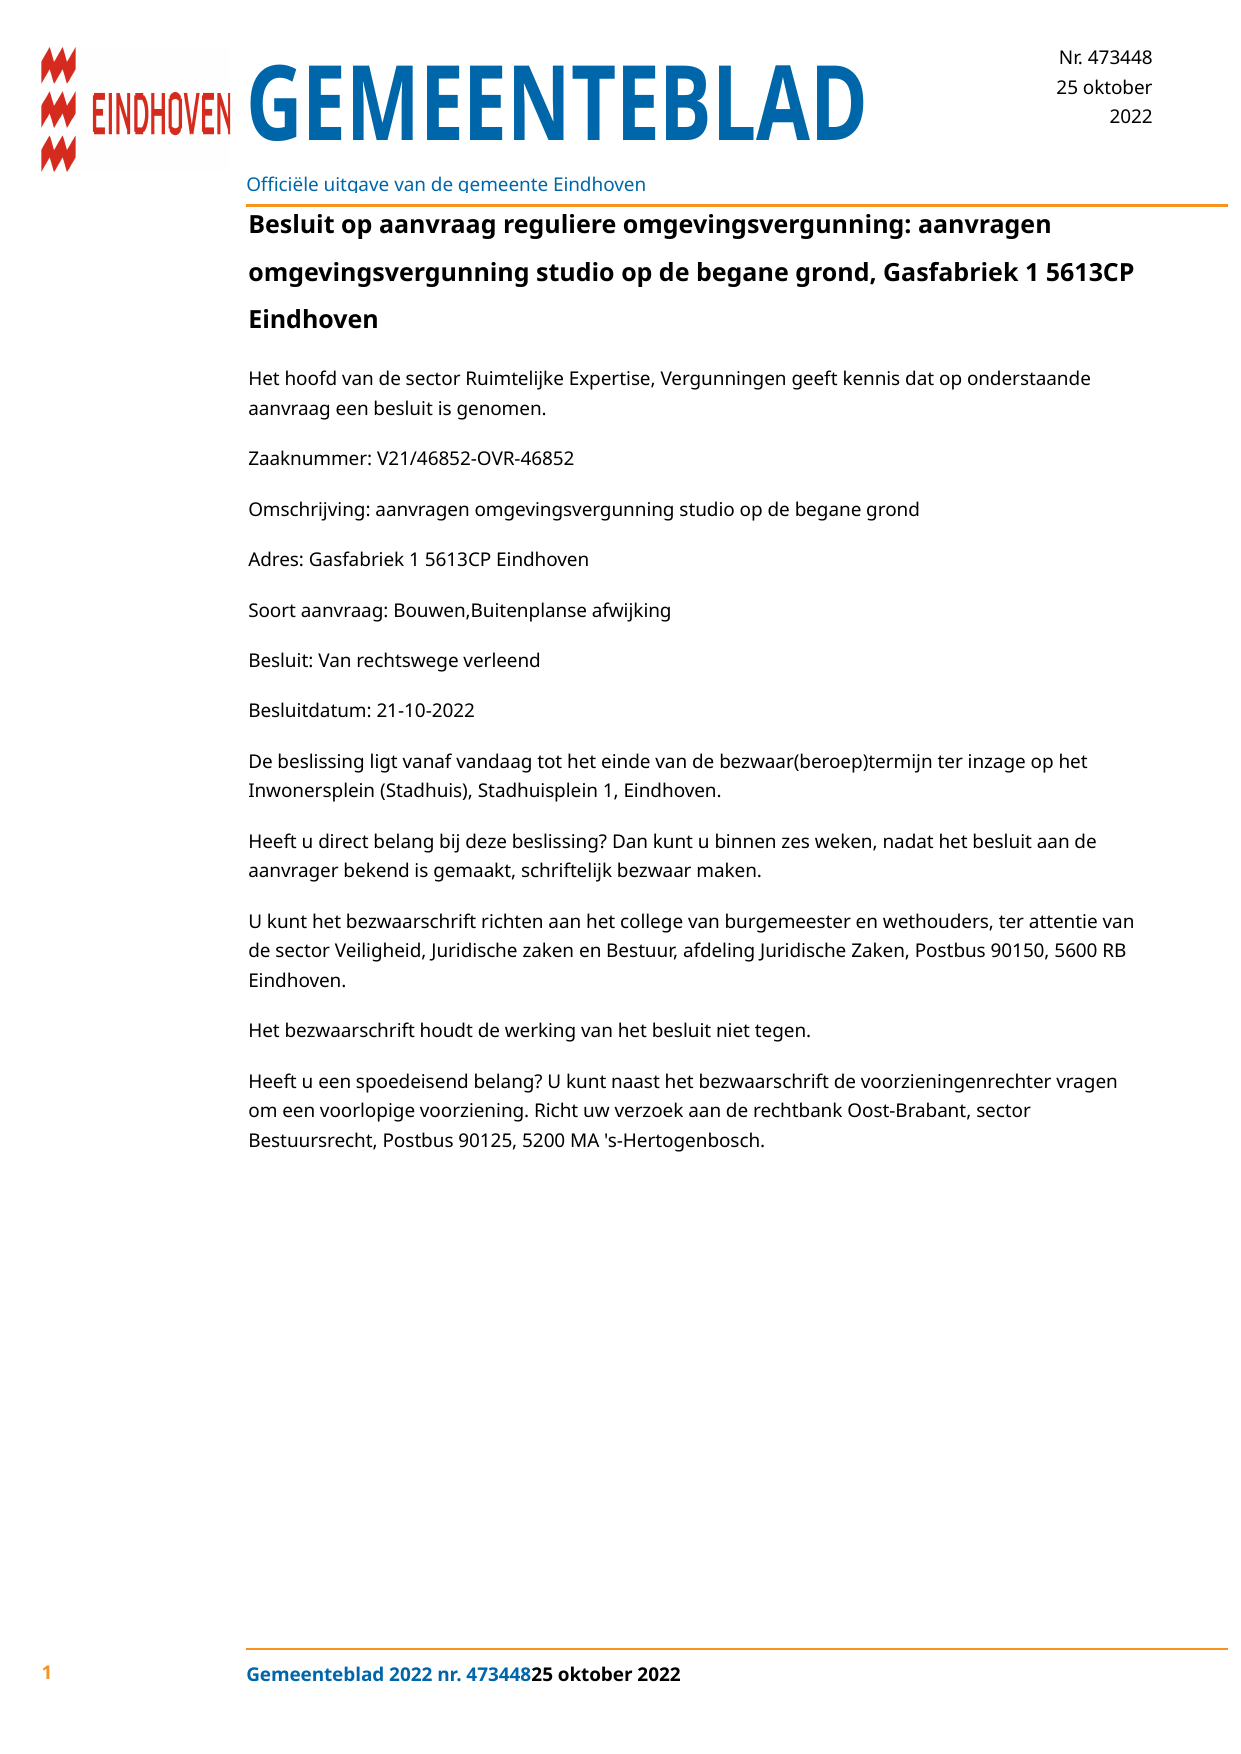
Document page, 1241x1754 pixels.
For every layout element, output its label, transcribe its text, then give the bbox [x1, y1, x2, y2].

text Omschrijving: aanvragen omgevingsvergunning studio op de begane grond [248, 496, 1152, 522]
text Soort aanvraag: Bouwen,Buitenplanse afwijking [248, 597, 1152, 622]
text Heeft u een spoedeisend belang? U kunt naast het bezwaarschrift de voorzieningenrechter vragen om een voorlopige voorziening. Richt uw verzoek aan de rechtbank Oost-Brabant, sector Bestuursrecht, Postbus 90125, 5200 MA 's-Hertogenbosch. [248, 1068, 1152, 1153]
text U kunt het bezwaarschrift richten aan het college van burgemeester en wethouders, ter attentie van de sector Veiligheid, Juridische zaken en Bestuur, afdeling Juridische Zaken, Postbus 90150, 5600 RB Eindhoven. [248, 908, 1152, 993]
text Het hoofd van de sector Ruimtelijke Expertise, Vergunningen geeft kennis dat op onderstaande aanvraag een besluit is genomen. [248, 366, 1152, 421]
text Besluit op aanvraag reguliere omgevingsvergunning: aanvragen omgevingsvergunning studio op de begane grond, Gasfabriek 1 5613CP Eindhoven [248, 207, 1152, 336]
text Zaaknummer: V21/46852-OVR-46852 [248, 446, 1152, 471]
text Besluitdatum: 21-10-2022 [248, 698, 1152, 723]
text Het bezwaarschrift houdt de werking van het besluit niet tegen. [248, 1018, 1152, 1043]
text Besluit: Van rechtswege verleend [248, 647, 1152, 673]
picture [41, 47, 231, 172]
text De beslissing ligt vanaf vandaag tot het einde van de bezwaar(beroep)termijn ter inzage op het Inwonersplein (Stadhuis), Stadhuisplein 1, Eindhoven. [248, 748, 1152, 803]
text Adres: Gasfabriek 1 5613CP Eindhoven [248, 546, 1152, 572]
text Heeft u direct belang bij deze beslissing? Dan kunt u binnen zes weken, nadat het besluit aan de aanvrager bekend is gemaakt, schriftelijk bezwaar maken. [248, 828, 1152, 883]
